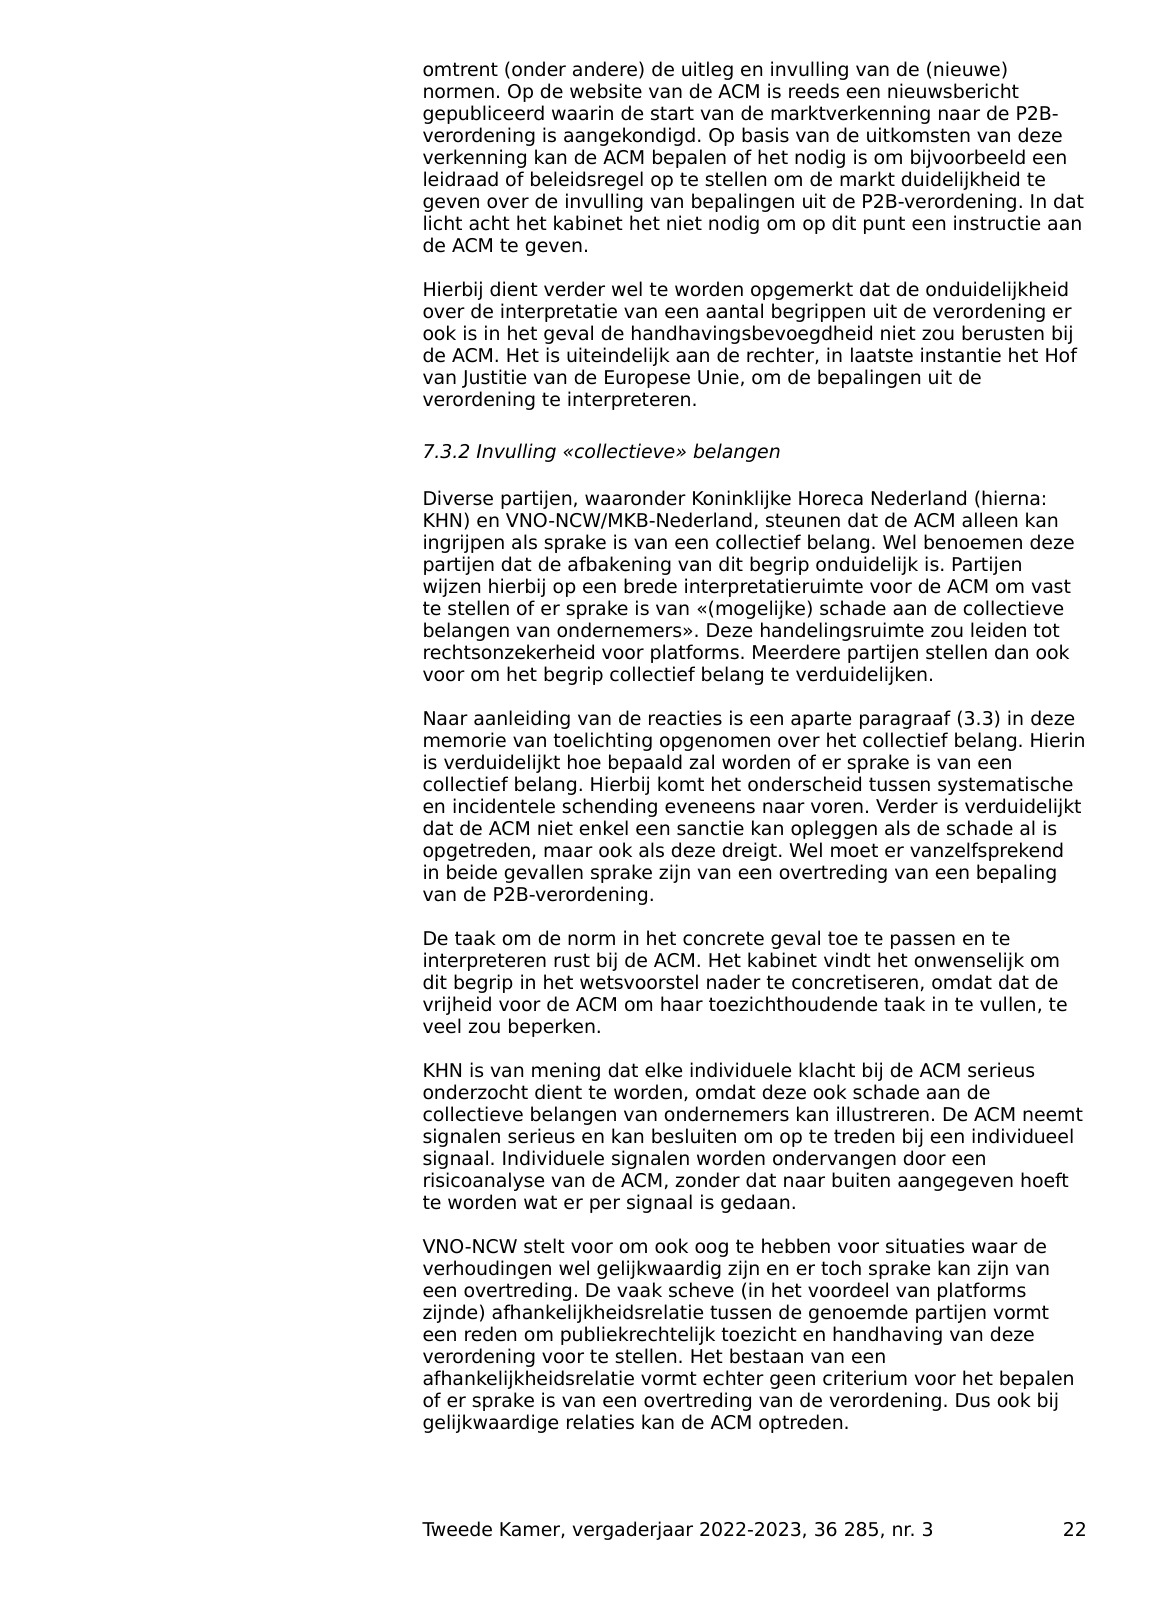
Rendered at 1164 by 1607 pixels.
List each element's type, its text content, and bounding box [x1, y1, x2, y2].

text Naar aanleiding van de reacties is een aparte paragraaf (3.3) in deze memorie van toelichting opgenomen over het collectief belang. Hierin is verduidelijkt hoe bepaald zal worden of er sprake is van een collectief belang. Hierbij komt het onderscheid tussen systematische en incidentele schending eveneens naar voren. Verder is verduidelijkt dat de ACM niet enkel een sanctie kan opleggen als de schade al is opgetreden, maar ook als deze dreigt. Wel moet er vanzelfsprekend in beide gevallen sprake zijn van een overtreding van een bepaling van de P2B-verordening. [422, 708, 1087, 906]
text VNO-NCW stelt voor om ook oog te hebben voor situaties waar de verhoudingen wel gelijkwaardig zijn en er toch sprake kan zijn van een overtreding. De vaak scheve (in het voordeel van platforms zijnde) afhankelijkheidsrelatie tussen de genoemde partijen vormt een reden om publiekrechtelijk toezicht en handhaving van deze verordening voor te stellen. Het bestaan van een afhankelijkheidsrelatie vormt echter geen criterium voor het bepalen of er sprake is van een overtreding van de verordening. Dus ook bij gelijkwaardige relaties kan de ACM optreden. [422, 1236, 1087, 1434]
text Diverse partijen, waaronder Koninklijke Horeca Nederland (hierna: KHN) en VNO-NCW/MKB-Nederland, steunen dat de ACM alleen kan ingrijpen als sprake is van een collectief belang. Wel benoemen deze partijen dat de afbakening van dit begrip onduidelijk is. Partijen wijzen hierbij op een brede interpretatieruimte voor de ACM om vast te stellen of er sprake is van «(mogelijke) schade aan de collectieve belangen van ondernemers». Deze handelingsruimte zou leiden tot rechtsonzekerheid voor platforms. Meerdere partijen stellen dan ook voor om het begrip collectief belang te verduidelijken. [422, 488, 1087, 686]
subtitle 7.3.2 Invulling «collectieve» belangen [422, 441, 1087, 463]
text Hierbij dient verder wel te worden opgemerkt dat de onduidelijkheid over de interpretatie van een aantal begrippen uit de verordening er ook is in het geval de handhavingsbevoegdheid niet zou berusten bij de ACM. Het is uiteindelijk aan de rechter, in laatste instantie het Hof van Justitie van de Europese Unie, om de bepalingen uit de verordening te interpreteren. [422, 279, 1087, 411]
text omtrent (onder andere) de uitleg en invulling van de (nieuwe) normen. Op de website van de ACM is reeds een nieuwsbericht gepubliceerd waarin de start van de marktverkenning naar de P2B-verordening is aangekondigd. Op basis van de uitkomsten van deze verkenning kan de ACM bepalen of het nodig is om bijvoorbeeld een leidraad of beleidsregel op te stellen om de markt duidelijkheid te geven over de invulling van bepalingen uit de P2B-verordening. In dat licht acht het kabinet het niet nodig om op dit punt een instructie aan de ACM te geven. [422, 59, 1087, 257]
text De taak om de norm in het concrete geval toe te passen en te interpreteren rust bij de ACM. Het kabinet vindt het onwenselijk om dit begrip in het wetsvoorstel nader te concretiseren, omdat dat de vrijheid voor de ACM om haar toezichthoudende taak in te vullen, te veel zou beperken. [422, 928, 1087, 1038]
text KHN is van mening dat elke individuele klacht bij de ACM serieus onderzocht dient te worden, omdat deze ook schade aan de collectieve belangen van ondernemers kan illustreren. De ACM neemt signalen serieus en kan besluiten om op te treden bij een individueel signaal. Individuele signalen worden ondervangen door een risicoanalyse van de ACM, zonder dat naar buiten aangegeven hoeft te worden wat er per signaal is gedaan. [422, 1060, 1087, 1214]
